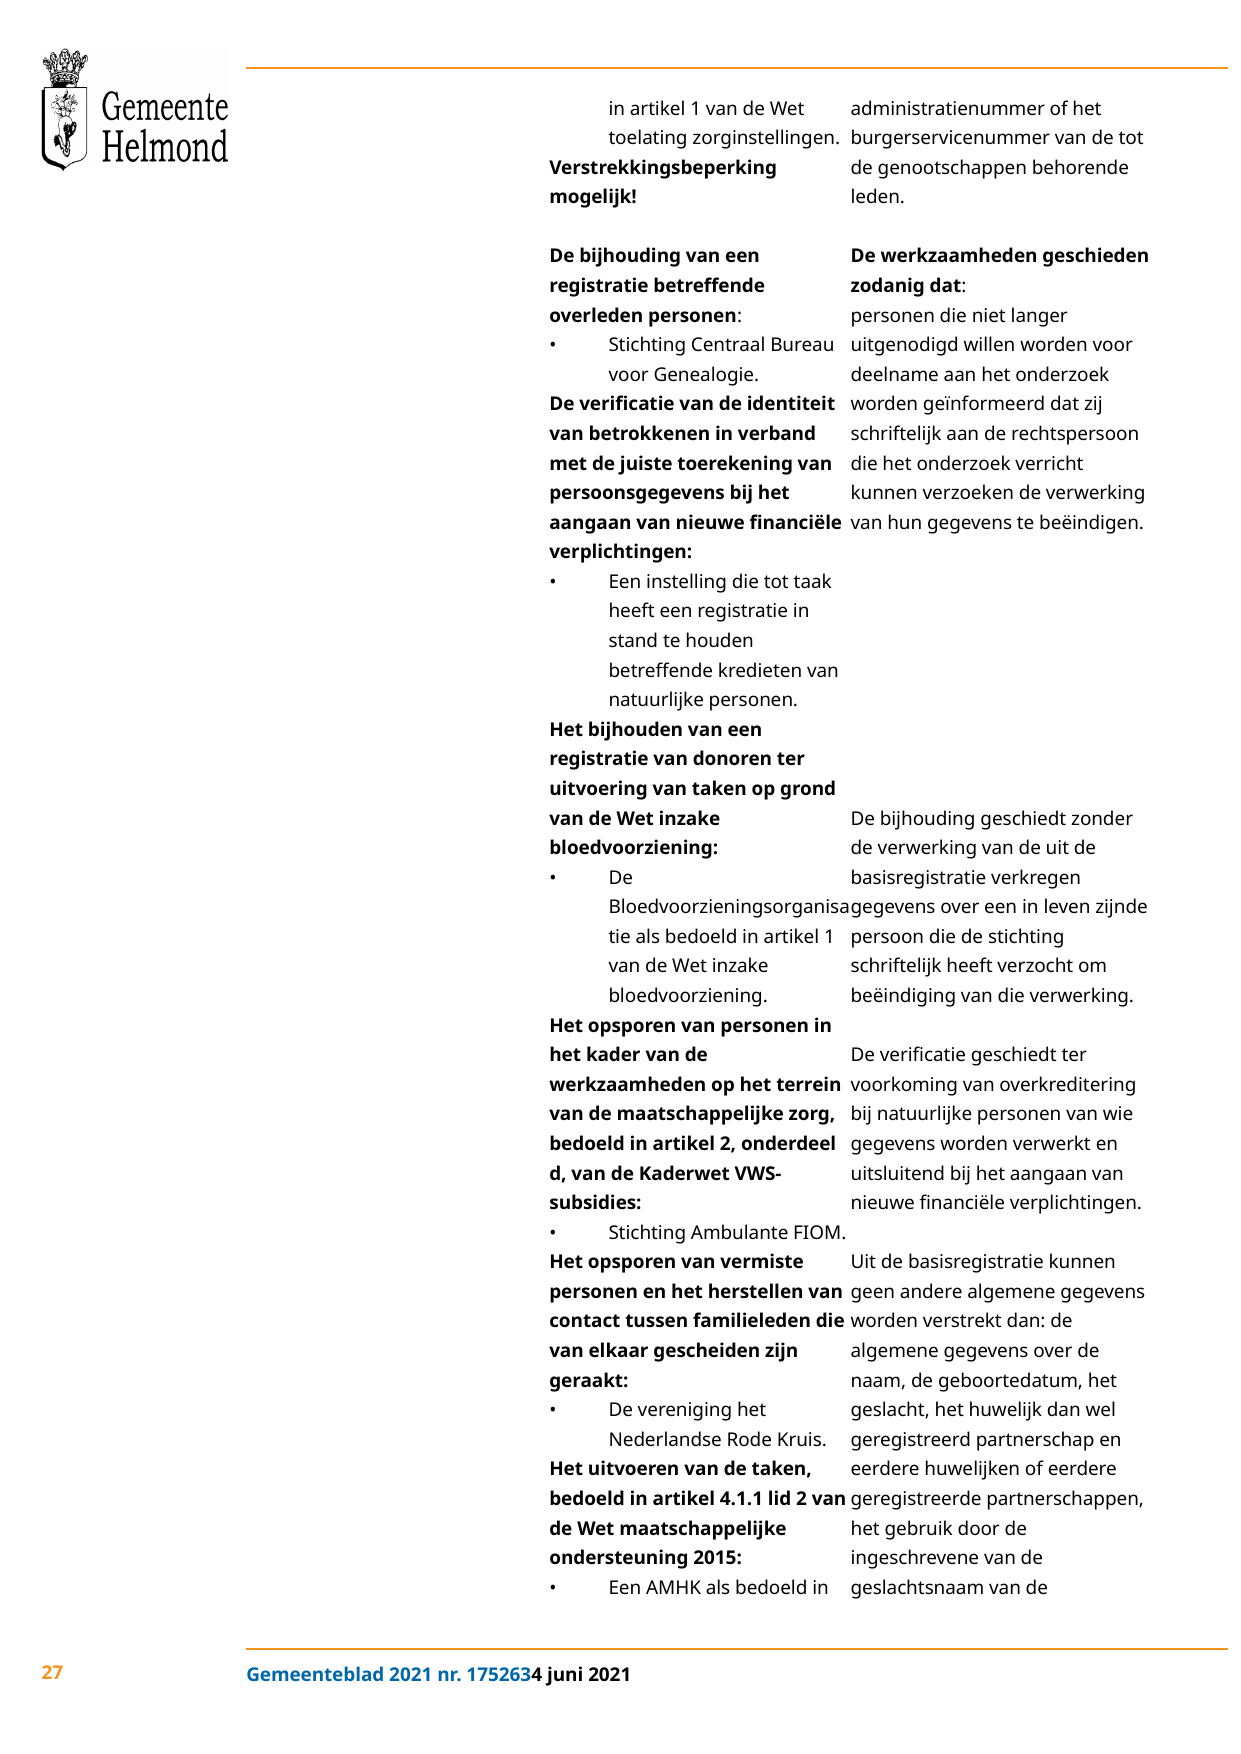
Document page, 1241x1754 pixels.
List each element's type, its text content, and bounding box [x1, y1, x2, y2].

table_cell [248, 95, 549, 1600]
picture [41, 47, 231, 172]
table_cell in artikel 1 van de Wet toelating zorginstellingen. Verstrekkingsbeperking mogelijk! De bijhouding van een registratie betreffende overleden personen: Stichting Centraal Bureau voor Genealogie. De verificatie van de identiteit van betrokkenen in verband met de juiste toerekening van persoonsgegevens bij het aangaan van nieuwe financiële verplichtingen: Een instelling die tot taak heeft een registratie in stand te houden betreffende kredieten van natuurlijke personen. Het bijhouden van een registratie van donoren ter uitvoering van taken op grond van de Wet inzake bloedvoorziening: De Bloedvoorzieningsorganisatie als bedoeld in artikel 1 van de Wet inzake bloedvoorziening. Het opsporen van personen in het kader van de werkzaamheden op het terrein van de maatschappelijke zorg, bedoeld in artikel 2, onderdeel d, van de Kaderwet VWS-subsidies: Stichting Ambulante FIOM. Het opsporen van vermiste personen en het herstellen van contact tussen familieleden die van elkaar gescheiden zijn geraakt: De vereniging het Nederlandse Rode Kruis. Het uitvoeren van de taken, bedoeld in artikel 4.1.1 lid 2 van de Wet maatschappelijke ondersteuning 2015: Een AMHK als bedoeld in [549, 95, 850, 1600]
table_cell administratienummer of het burgerservicenummer van de tot de genootschappen behorende leden. De werkzaamheden geschieden zodanig dat: personen die niet langer uitgenodigd willen worden voor deelname aan het onderzoek worden geïnformeerd dat zij schriftelijk aan de rechtspersoon die het onderzoek verricht kunnen verzoeken de verwerking van hun gegevens te beëindigen. De bijhouding geschiedt zonder de verwerking van de uit de basisregistratie verkregen gegevens over een in leven zijnde persoon die de stichting schriftelijk heeft verzocht om beëindiging van die verwerking. De verificatie geschiedt ter voorkoming van overkreditering bij natuurlijke personen van wie gegevens worden verwerkt en uitsluitend bij het aangaan van nieuwe financiële verplichtingen. Uit de basisregistratie kunnen geen andere algemene gegevens worden verstrekt dan: de algemene gegevens over de naam, de geboortedatum, het geslacht, het huwelijk dan wel geregistreerd partnerschap en eerdere huwelijken of eerdere geregistreerde partnerschappen, het gebruik door de ingeschrevene van de geslachtsnaam van de [850, 95, 1152, 1600]
